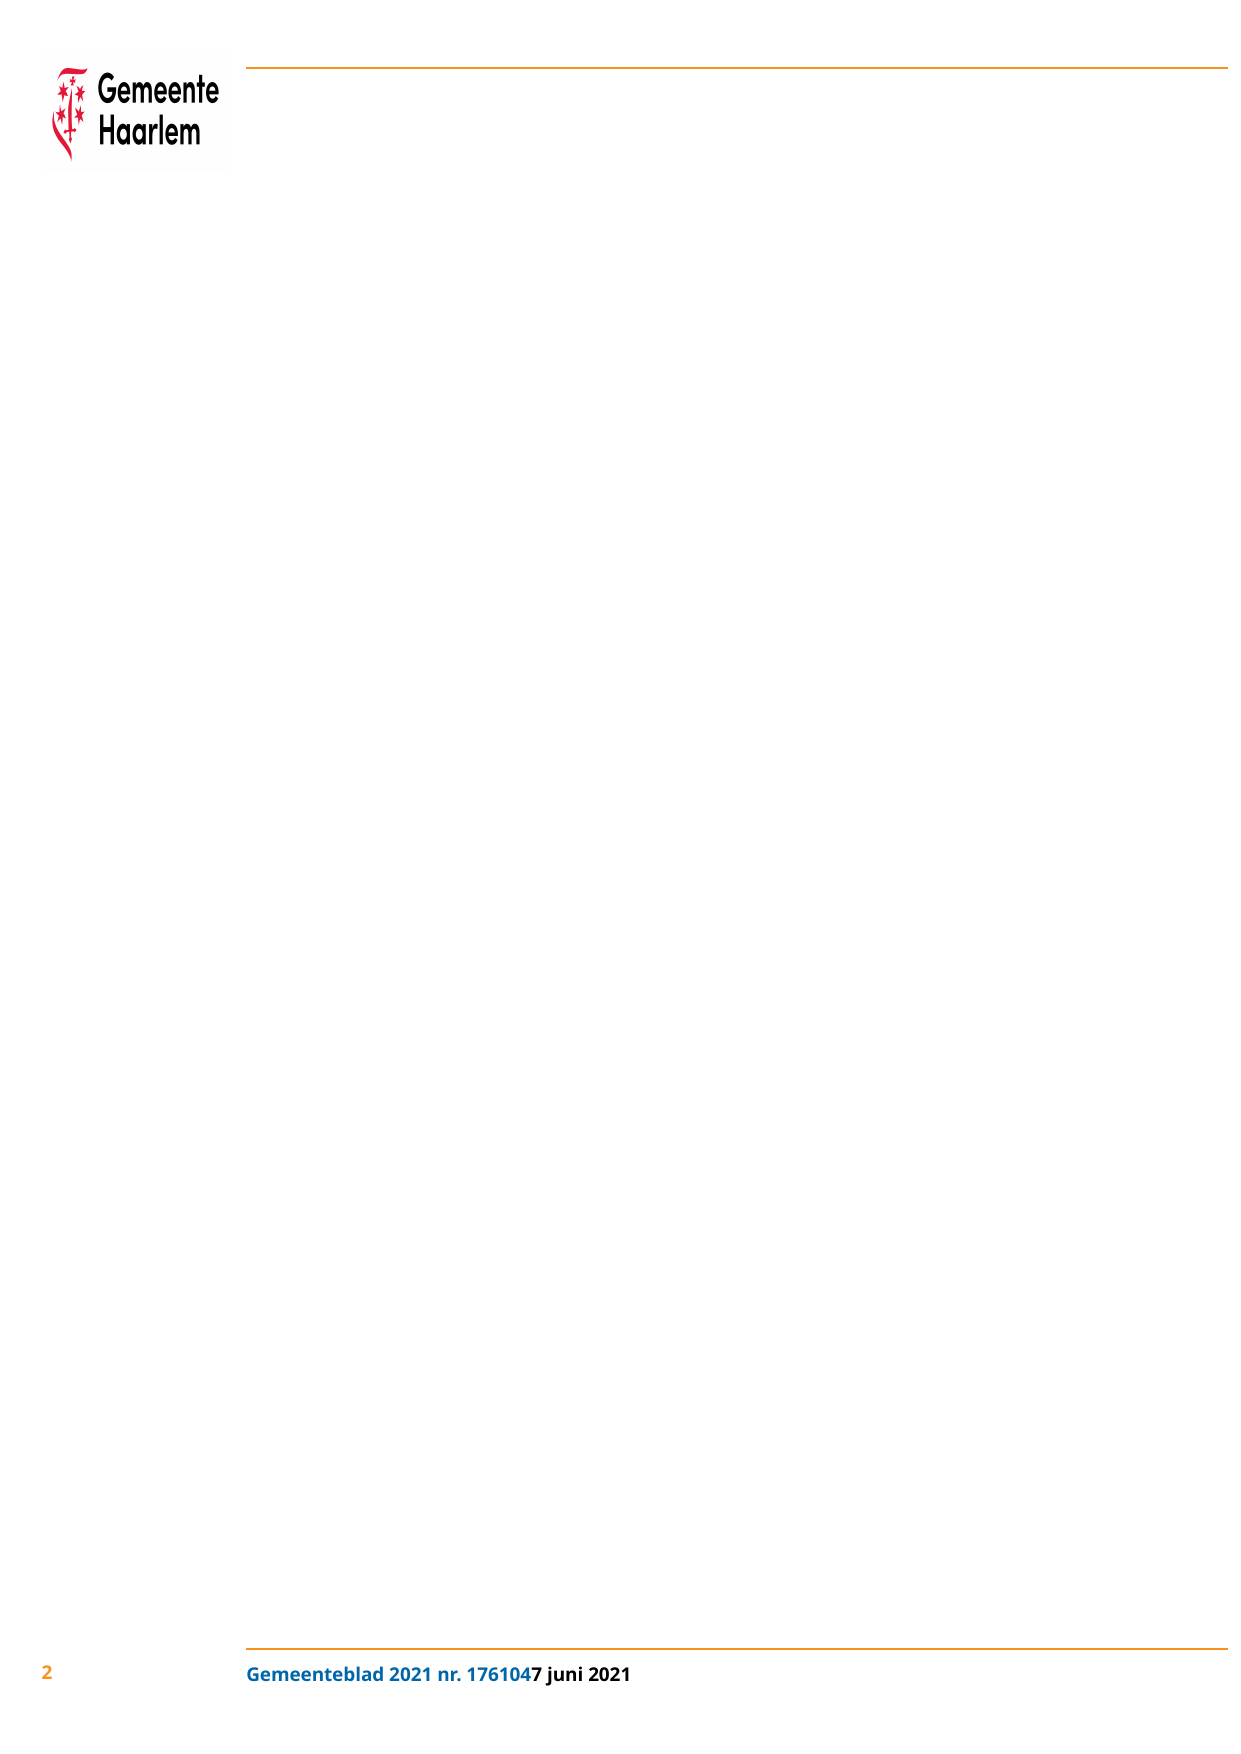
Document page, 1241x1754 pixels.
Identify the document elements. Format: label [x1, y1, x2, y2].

picture [41, 47, 231, 172]
